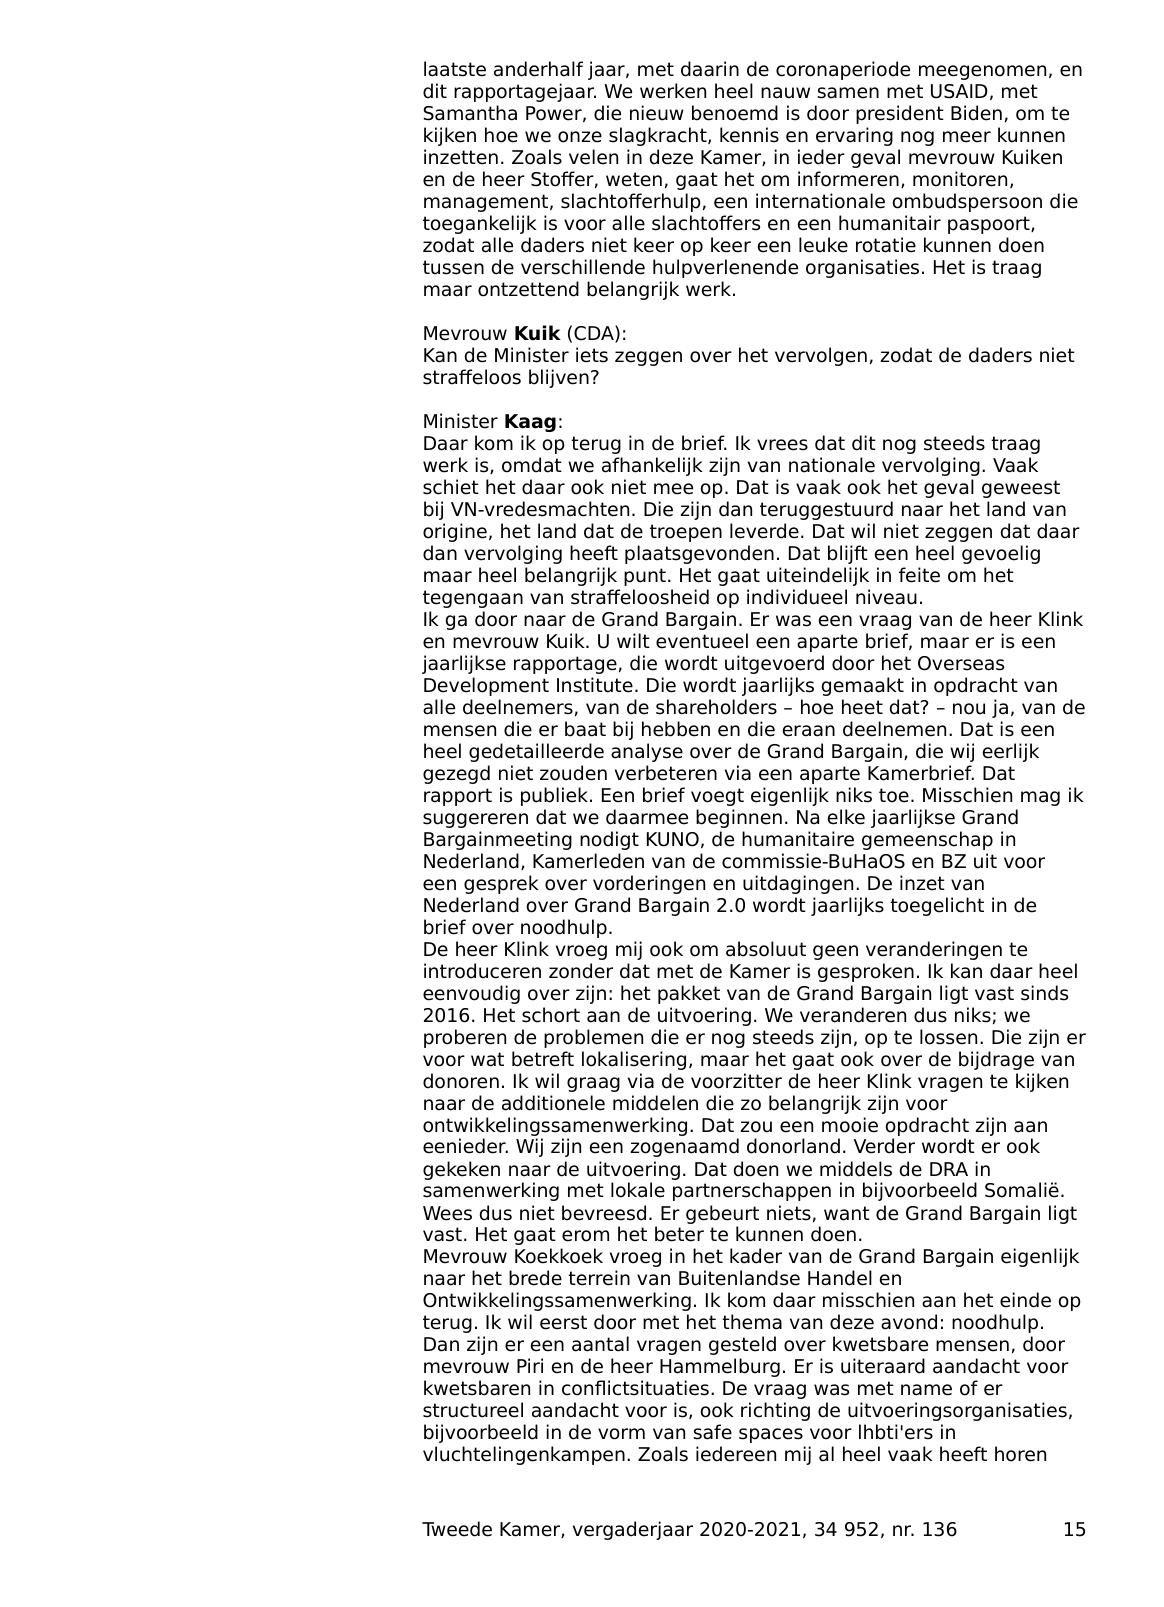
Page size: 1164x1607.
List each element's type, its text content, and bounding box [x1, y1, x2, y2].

text Mevrouw Kuik (CDA): [422, 323, 1087, 345]
text De heer Klink vroeg mij ook om absoluut geen veranderingen te introduceren zonder dat met de Kamer is gesproken. Ik kan daar heel eenvoudig over zijn: het pakket van de Grand Bargain ligt vast sinds 2016. Het schort aan de uitvoering. We veranderen dus niks; we proberen de problemen die er nog steeds zijn, op te lossen. Die zijn er voor wat betreft lokalisering, maar het gaat ook over de bijdrage van donoren. Ik wil graag via de voorzitter de heer Klink vragen te kijken naar de additionele middelen die zo belangrijk zijn voor ontwikkelingssamenwerking. Dat zou een mooie opdracht zijn aan eenieder. Wij zijn een zogenaamd donorland. Verder wordt er ook gekeken naar de uitvoering. Dat doen we middels de DRA in samenwerking met lokale partnerschappen in bijvoorbeeld Somalië. Wees dus niet bevreesd. Er gebeurt niets, want de Grand Bargain ligt vast. Het gaat erom het beter te kunnen doen. [422, 939, 1087, 1246]
text Kan de Minister iets zeggen over het vervolgen, zodat de daders niet straffeloos blijven? [422, 345, 1087, 389]
text Minister Kaag: [422, 411, 1087, 433]
text Dan zijn er een aantal vragen gesteld over kwetsbare mensen, door mevrouw Piri en de heer Hammelburg. Er is uiteraard aandacht voor kwetsbaren in conflictsituaties. De vraag was met name of er structureel aandacht voor is, ook richting de uitvoeringsorganisaties, bijvoorbeeld in de vorm van safe spaces voor lhbti'ers in vluchtelingenkampen. Zoals iedereen mij al heel vaak heeft horen [422, 1334, 1087, 1466]
text Ik ga door naar de Grand Bargain. Er was een vraag van de heer Klink en mevrouw Kuik. U wilt eventueel een aparte brief, maar er is een jaarlijkse rapportage, die wordt uitgevoerd door het Overseas Development Institute. Die wordt jaarlijks gemaakt in opdracht van alle deelnemers, van de shareholders – hoe heet dat? – nou ja, van de mensen die er baat bij hebben en die eraan deelnemen. Dat is een heel gedetailleerde analyse over de Grand Bargain, die wij eerlijk gezegd niet zouden verbeteren via een aparte Kamerbrief. Dat rapport is publiek. Een brief voegt eigenlijk niks toe. Misschien mag ik suggereren dat we daarmee beginnen. Na elke jaarlijkse Grand Bargainmeeting nodigt KUNO, de humanitaire gemeenschap in Nederland, Kamerleden van de commissie-BuHaOS en BZ uit voor een gesprek over vorderingen en uitdagingen. De inzet van Nederland over Grand Bargain 2.0 wordt jaarlijks toegelicht in de brief over noodhulp. [422, 609, 1087, 939]
text laatste anderhalf jaar, met daarin de coronaperiode meegenomen, en dit rapportagejaar. We werken heel nauw samen met USAID, met Samantha Power, die nieuw benoemd is door president Biden, om te kijken hoe we onze slagkracht, kennis en ervaring nog meer kunnen inzetten. Zoals velen in deze Kamer, in ieder geval mevrouw Kuiken en de heer Stoffer, weten, gaat het om informeren, monitoren, management, slachtofferhulp, een internationale ombudspersoon die toegankelijk is voor alle slachtoffers en een humanitair paspoort, zodat alle daders niet keer op keer een leuke rotatie kunnen doen tussen de verschillende hulpverlenende organisaties. Het is traag maar ontzettend belangrijk werk. [422, 59, 1087, 301]
text Daar kom ik op terug in de brief. Ik vrees dat dit nog steeds traag werk is, omdat we afhankelijk zijn van nationale vervolging. Vaak schiet het daar ook niet mee op. Dat is vaak ook het geval geweest bij VN-vredesmachten. Die zijn dan teruggestuurd naar het land van origine, het land dat de troepen leverde. Dat wil niet zeggen dat daar dan vervolging heeft plaatsgevonden. Dat blijft een heel gevoelig maar heel belangrijk punt. Het gaat uiteindelijk in feite om het tegengaan van straffeloosheid op individueel niveau. [422, 433, 1087, 609]
text Mevrouw Koekkoek vroeg in het kader van de Grand Bargain eigenlijk naar het brede terrein van Buitenlandse Handel en Ontwikkelingssamenwerking. Ik kom daar misschien aan het einde op terug. Ik wil eerst door met het thema van deze avond: noodhulp. [422, 1246, 1087, 1334]
